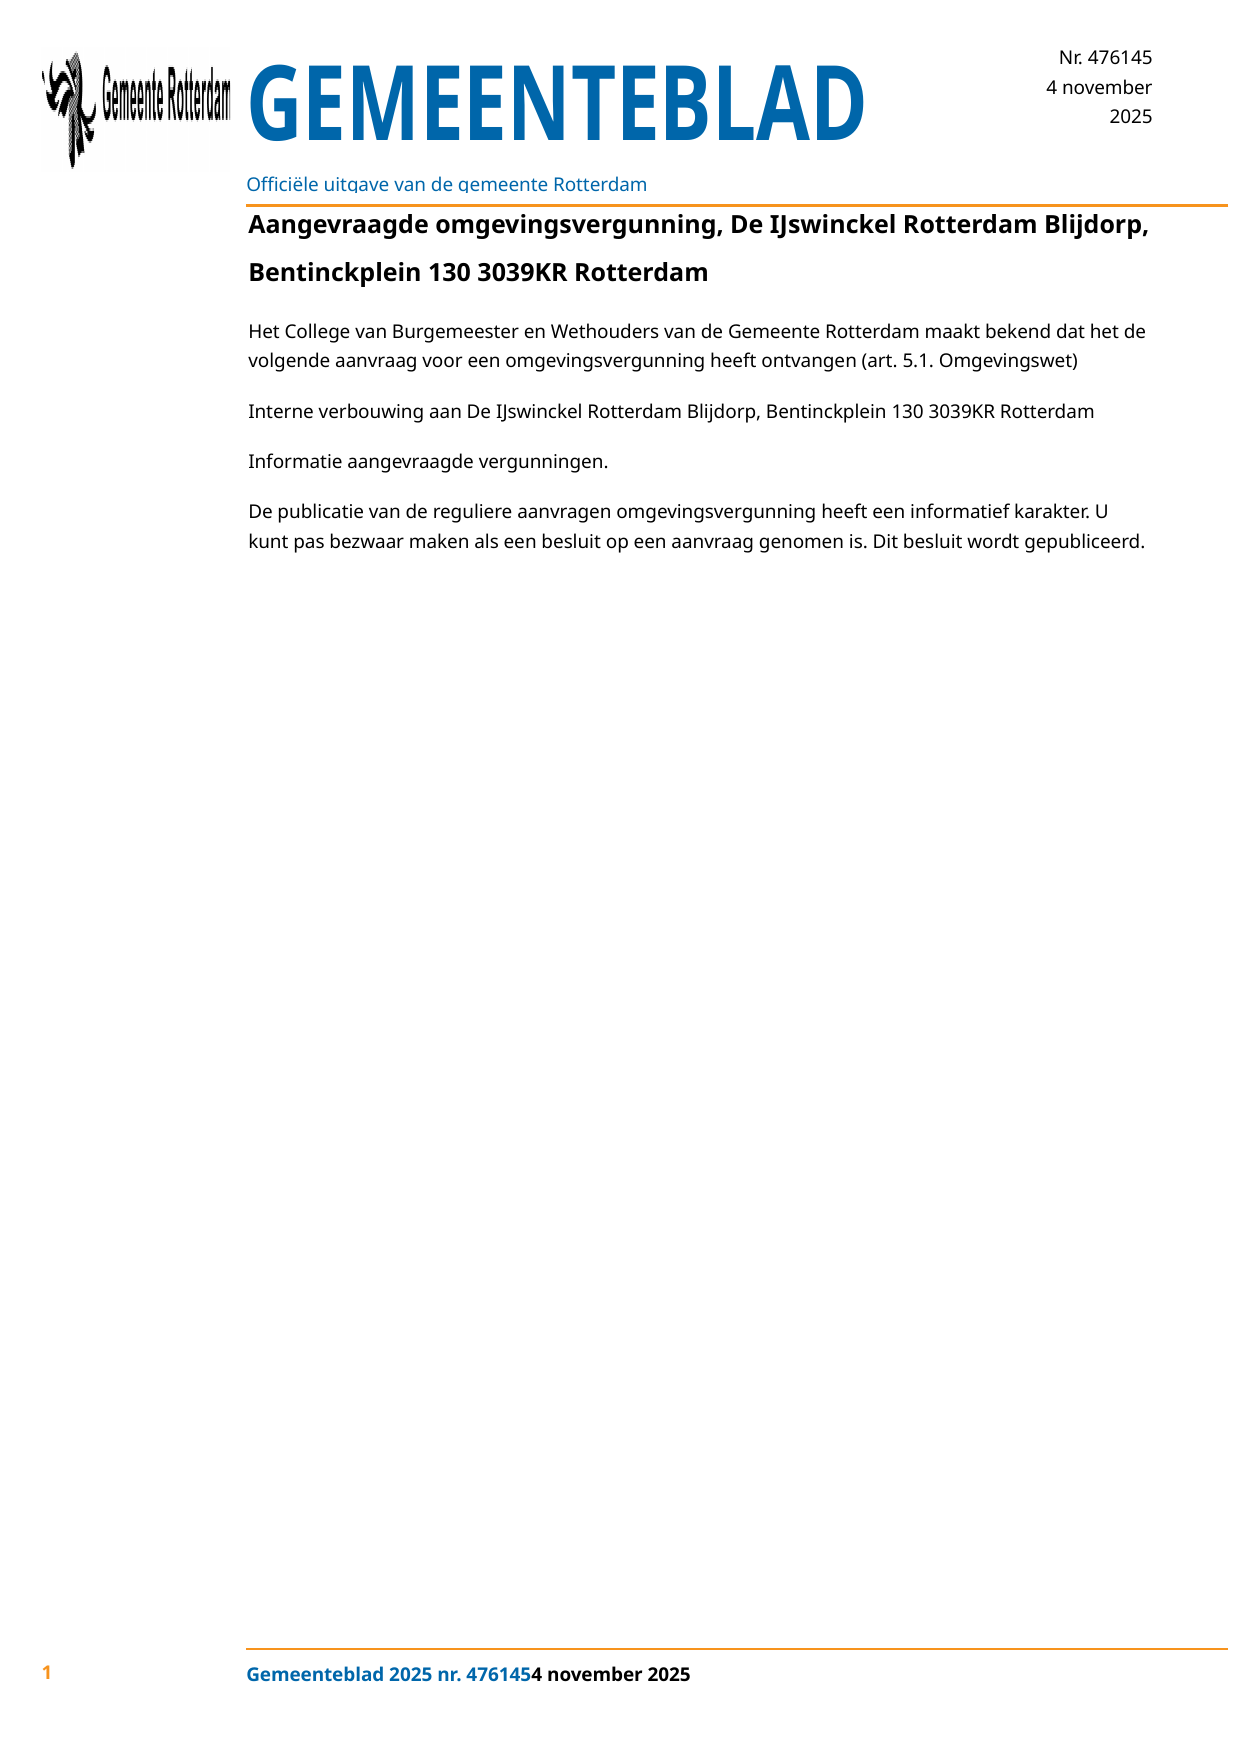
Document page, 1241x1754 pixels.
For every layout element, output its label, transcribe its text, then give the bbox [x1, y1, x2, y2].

text Het College van Burgemeester en Wethouders van de Gemeente Rotterdam maakt bekend dat het de volgende aanvraag voor een omgevingsvergunning heeft ontvangen (art. 5.1. Omgevingswet) [248, 318, 1152, 373]
text De publicatie van de reguliere aanvragen omgevingsvergunning heeft een informatief karakter. U kunt pas bezwaar maken als een besluit op een aanvraag genomen is. Dit besluit wordt gepubliceerd. [248, 499, 1152, 554]
picture [41, 47, 231, 172]
text Aangevraagde omgevingsvergunning, De IJswinckel Rotterdam Blijdorp, Bentinckplein 130 3039KR Rotterdam [248, 207, 1152, 288]
text Interne verbouwing aan De IJswinckel Rotterdam Blijdorp, Bentinckplein 130 3039KR Rotterdam [248, 398, 1152, 424]
text Informatie aangevraagde vergunningen. [248, 448, 1152, 474]
